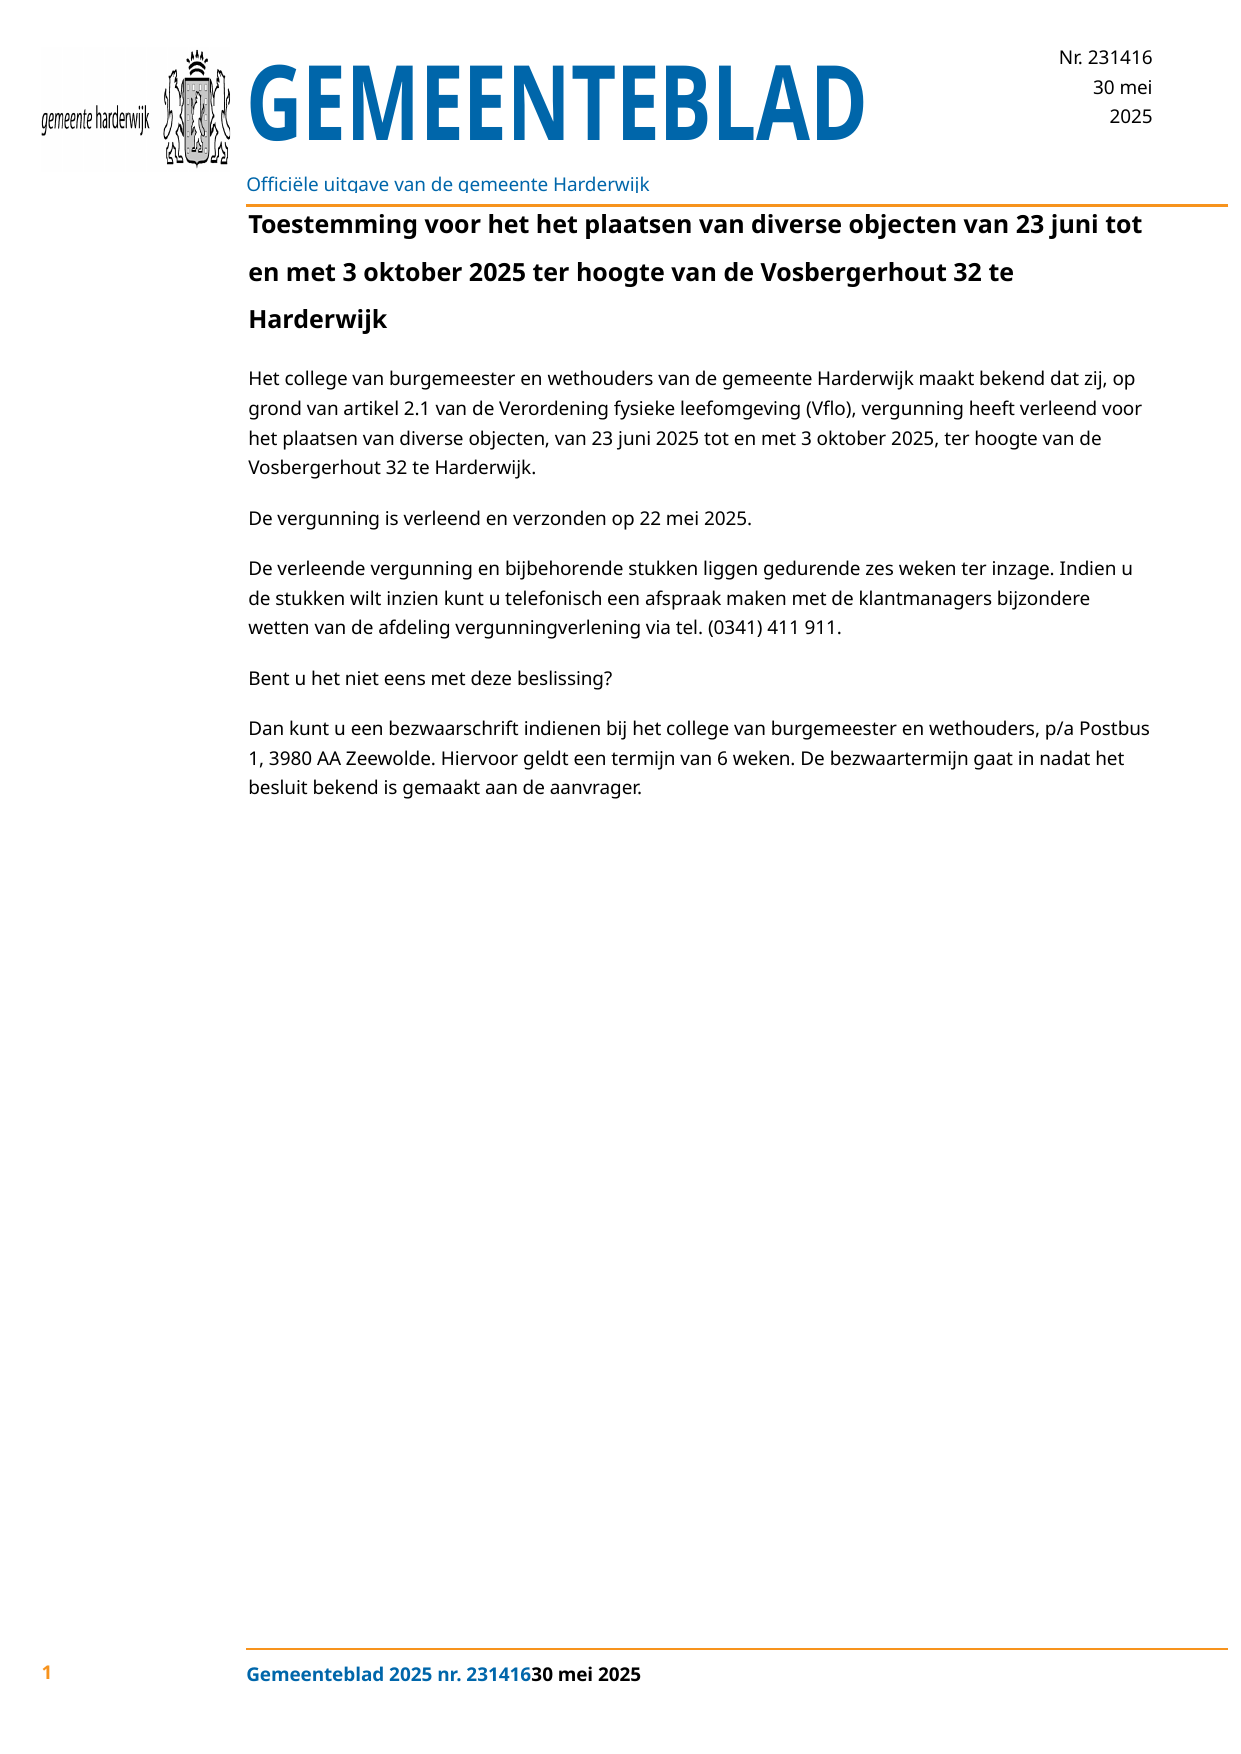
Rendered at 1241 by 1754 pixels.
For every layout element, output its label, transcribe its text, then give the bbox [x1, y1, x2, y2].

text De verleende vergunning en bijbehorende stukken liggen gedurende zes weken ter inzage. Indien u de stukken wilt inzien kunt u telefonisch een afspraak maken met de klantmanagers bijzondere wetten van de afdeling vergunningverlening via tel. (0341) 411 911. [248, 555, 1152, 640]
text Het college van burgemeester en wethouders van de gemeente Harderwijk maakt bekend dat zij, op grond van artikel 2.1 van de Verordening fysieke leefomgeving (Vflo), vergunning heeft verleend voor het plaatsen van diverse objecten, van 23 juni 2025 tot en met 3 oktober 2025, ter hoogte van de Vosbergerhout 32 te Harderwijk. [248, 366, 1152, 480]
picture [41, 47, 231, 172]
text Toestemming voor het het plaatsen van diverse objecten van 23 juni tot en met 3 oktober 2025 ter hoogte van de Vosbergerhout 32 te Harderwijk [248, 207, 1152, 336]
text Bent u het niet eens met deze beslissing? [248, 665, 1152, 690]
text De vergunning is verleend en verzonden op 22 mei 2025. [248, 505, 1152, 530]
text Dan kunt u een bezwaarschrift indienen bij het college van burgemeester en wethouders, p/a Postbus 1, 3980 AA Zeewolde. Hiervoor geldt een termijn van 6 weken. De bezwaartermijn gaat in nadat het besluit bekend is gemaakt aan de aanvrager. [248, 715, 1152, 800]
